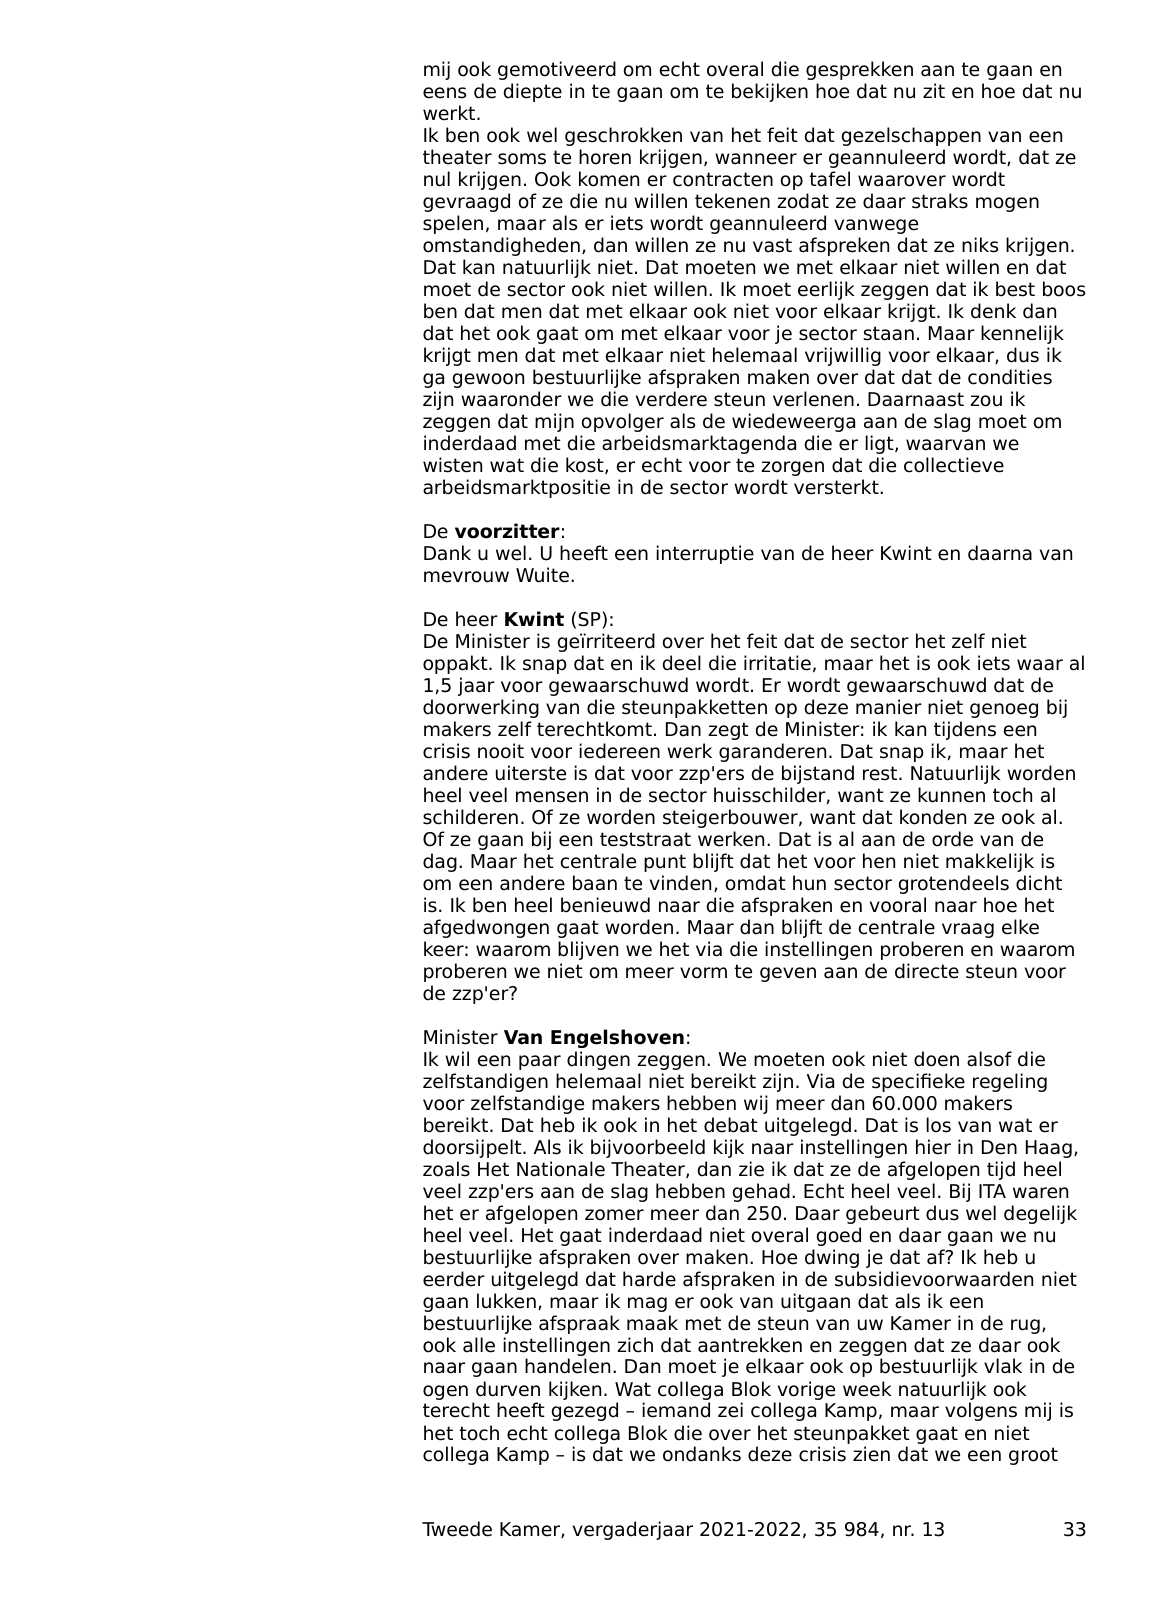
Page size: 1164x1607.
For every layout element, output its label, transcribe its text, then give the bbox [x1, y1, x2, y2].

text Ik wil een paar dingen zeggen. We moeten ook niet doen alsof die zelfstandigen helemaal niet bereikt zijn. Via de specifieke regeling voor zelfstandige makers hebben wij meer dan 60.000 makers bereikt. Dat heb ik ook in het debat uitgelegd. Dat is los van wat er doorsijpelt. Als ik bijvoorbeeld kijk naar instellingen hier in Den Haag, zoals Het Nationale Theater, dan zie ik dat ze de afgelopen tijd heel veel zzp'ers aan de slag hebben gehad. Echt heel veel. Bij ITA waren het er afgelopen zomer meer dan 250. Daar gebeurt dus wel degelijk heel veel. Het gaat inderdaad niet overal goed en daar gaan we nu bestuurlijke afspraken over maken. Hoe dwing je dat af? Ik heb u eerder uitgelegd dat harde afspraken in de subsidievoorwaarden niet gaan lukken, maar ik mag er ook van uitgaan dat als ik een bestuurlijke afspraak maak met de steun van uw Kamer in de rug, ook alle instellingen zich dat aantrekken en zeggen dat ze daar ook naar gaan handelen. Dan moet je elkaar ook op bestuurlijk vlak in de ogen durven kijken. Wat collega Blok vorige week natuurlijk ook terecht heeft gezegd – iemand zei collega Kamp, maar volgens mij is het toch echt collega Blok die over het steunpakket gaat en niet collega Kamp – is dat we ondanks deze crisis zien dat we een groot [422, 1049, 1087, 1466]
text mij ook gemotiveerd om echt overal die gesprekken aan te gaan en eens de diepte in te gaan om te bekijken hoe dat nu zit en hoe dat nu werkt. [422, 59, 1087, 125]
text De Minister is geïrriteerd over het feit dat de sector het zelf niet oppakt. Ik snap dat en ik deel die irritatie, maar het is ook iets waar al 1,5 jaar voor gewaarschuwd wordt. Er wordt gewaarschuwd dat de doorwerking van die steunpakketten op deze manier niet genoeg bij makers zelf terechtkomt. Dan zegt de Minister: ik kan tijdens een crisis nooit voor iedereen werk garanderen. Dat snap ik, maar het andere uiterste is dat voor zzp'ers de bijstand rest. Natuurlijk worden heel veel mensen in de sector huisschilder, want ze kunnen toch al schilderen. Of ze worden steigerbouwer, want dat konden ze ook al. Of ze gaan bij een teststraat werken. Dat is al aan de orde van de dag. Maar het centrale punt blijft dat het voor hen niet makkelijk is om een andere baan te vinden, omdat hun sector grotendeels dicht is. Ik ben heel benieuwd naar die afspraken en vooral naar hoe het afgedwongen gaat worden. Maar dan blijft de centrale vraag elke keer: waarom blijven we het via die instellingen proberen en waarom proberen we niet om meer vorm te geven aan de directe steun voor de zzp'er? [422, 631, 1087, 1004]
text Minister Van Engelshoven: [422, 1027, 1087, 1049]
text Dank u wel. U heeft een interruptie van de heer Kwint en daarna van mevrouw Wuite. [422, 543, 1087, 587]
text Ik ben ook wel geschrokken van het feit dat gezelschappen van een theater soms te horen krijgen, wanneer er geannuleerd wordt, dat ze nul krijgen. Ook komen er contracten op tafel waarover wordt gevraagd of ze die nu willen tekenen zodat ze daar straks mogen spelen, maar als er iets wordt geannuleerd vanwege omstandigheden, dan willen ze nu vast afspreken dat ze niks krijgen. Dat kan natuurlijk niet. Dat moeten we met elkaar niet willen en dat moet de sector ook niet willen. Ik moet eerlijk zeggen dat ik best boos ben dat men dat met elkaar ook niet voor elkaar krijgt. Ik denk dan dat het ook gaat om met elkaar voor je sector staan. Maar kennelijk krijgt men dat met elkaar niet helemaal vrijwillig voor elkaar, dus ik ga gewoon bestuurlijke afspraken maken over dat dat de condities zijn waaronder we die verdere steun verlenen. Daarnaast zou ik zeggen dat mijn opvolger als de wiedeweerga aan de slag moet om inderdaad met die arbeidsmarktagenda die er ligt, waarvan we wisten wat die kost, er echt voor te zorgen dat die collectieve arbeidsmarktpositie in de sector wordt versterkt. [422, 125, 1087, 499]
text De heer Kwint (SP): [422, 609, 1087, 631]
text De voorzitter: [422, 521, 1087, 543]
